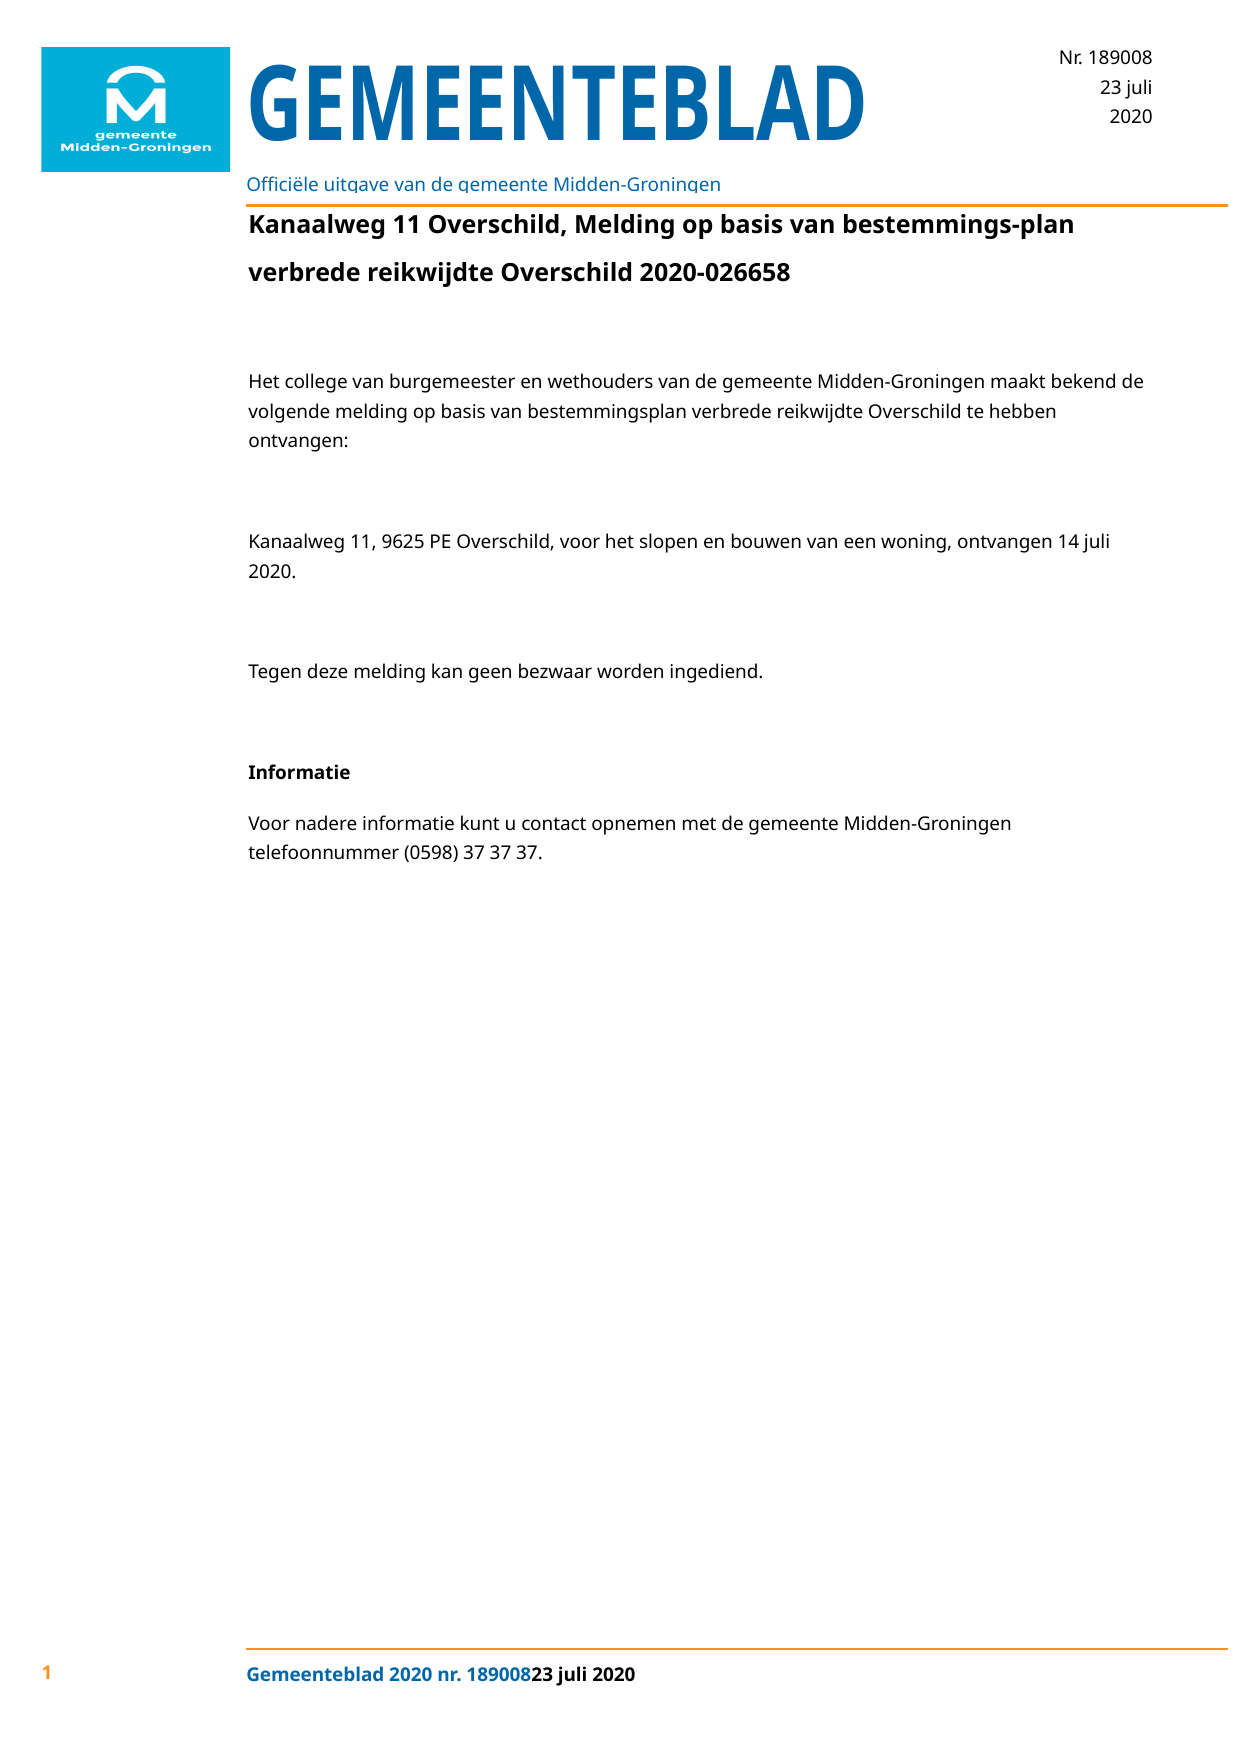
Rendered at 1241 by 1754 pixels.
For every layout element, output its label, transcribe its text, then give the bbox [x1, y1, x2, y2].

picture [107, 89, 165, 122]
text Informatie [248, 759, 1152, 785]
text Tegen deze melding kan geen bezwaar worden ingediend. [248, 659, 1152, 684]
text Het college van burgemeester en wethouders van de gemeente Midden-Groningen maakt bekend de volgende melding op basis van bestemmingsplan verbrede reikwijdte Overschild te hebben ontvangen: [248, 368, 1152, 453]
picture [184, 146, 190, 153]
text Voor nadere informatie kunt u contact opnemen met de gemeente Midden-Groningen telefoonnummer (0598) 37 37 37. [248, 810, 1152, 865]
picture [108, 66, 164, 82]
text Kanaalweg 11, 9625 PE Overschild, voor het slopen en bouwen van een woning, ontvangen 14 juli 2020. [248, 528, 1152, 584]
text Kanaalweg 11 Overschild, Melding op basis van bestemmings-plan verbrede reikwijdte Overschild 2020-026658 [248, 207, 1152, 288]
